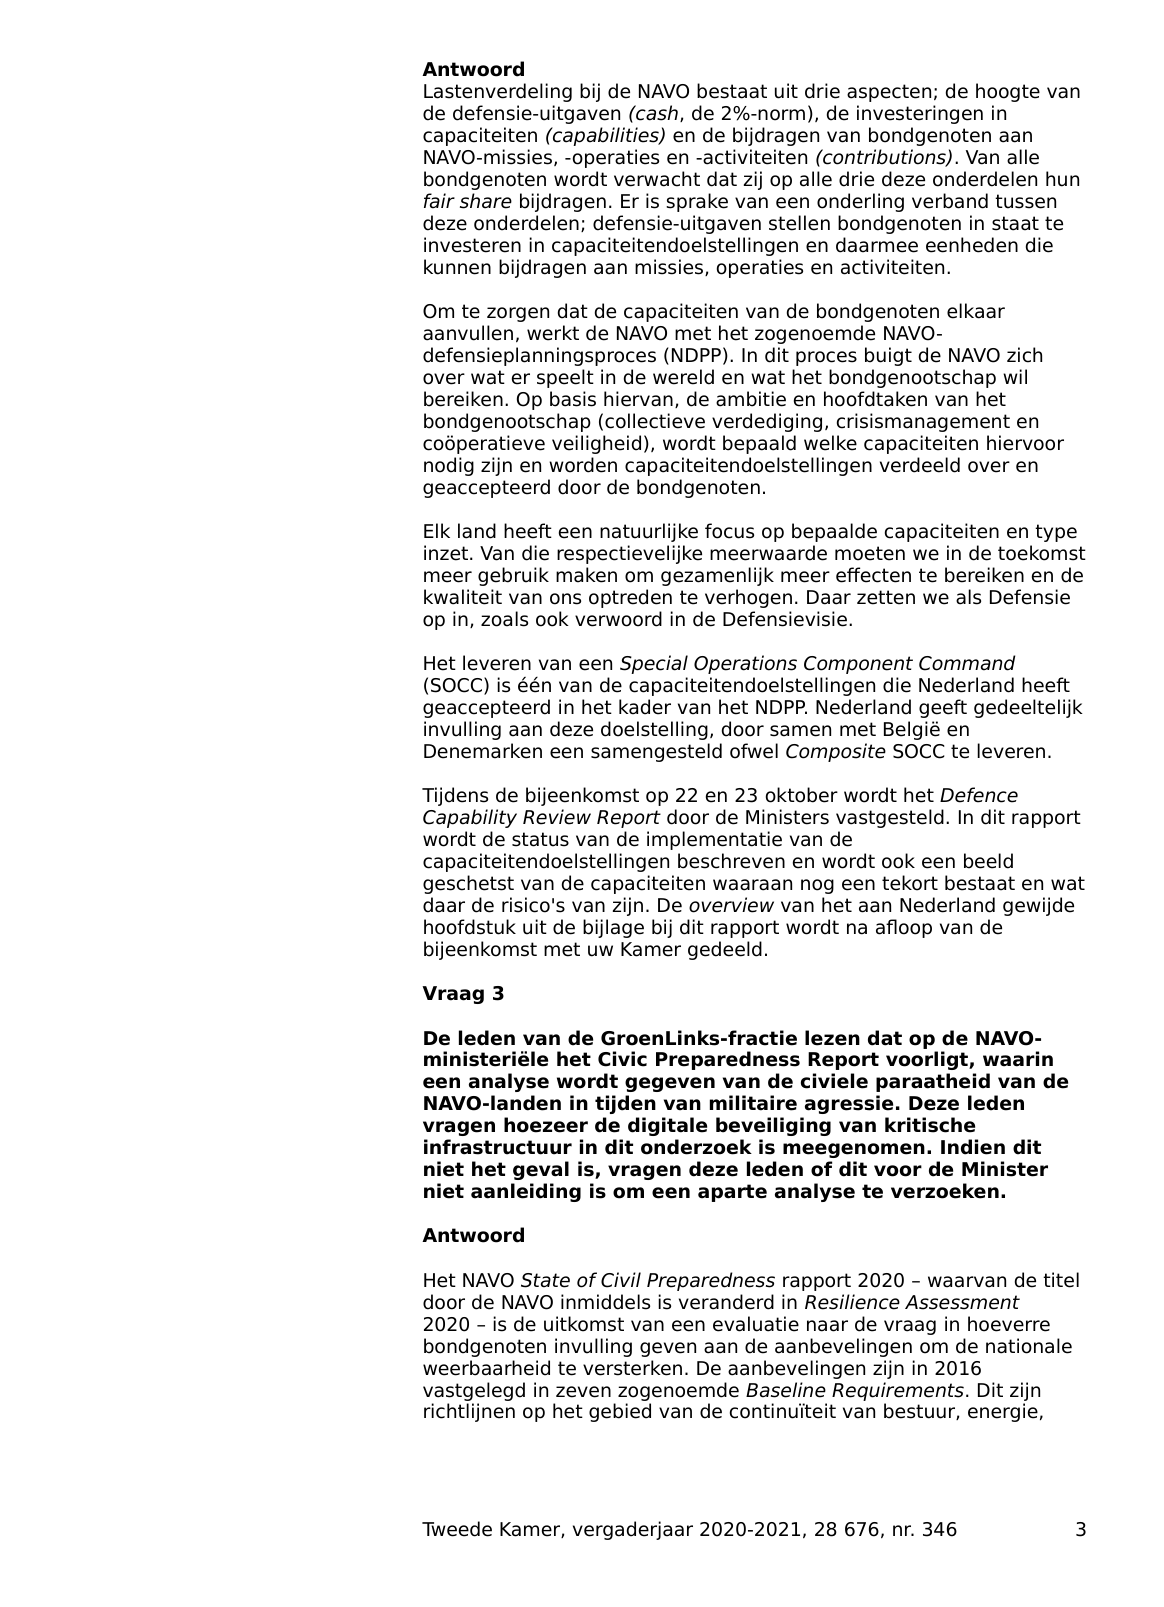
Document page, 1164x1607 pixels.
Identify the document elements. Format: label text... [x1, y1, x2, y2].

text Het leveren van een Special Operations Component Command (SOCC) is één van de capaciteitendoelstellingen die Nederland heeft geaccepteerd in het kader van het NDPP. Nederland geeft gedeeltelijk invulling aan deze doelstelling, door samen met België en Denemarken een samengesteld ofwel Composite SOCC te leveren. [422, 653, 1087, 763]
text De leden van de GroenLinks-fractie lezen dat op de NAVO-ministeriële het Civic Preparedness Report voorligt, waarin een analyse wordt gegeven van de civiele paraatheid van de NAVO-landen in tijden van militaire agressie. Deze leden vragen hoezeer de digitale beveiliging van kritische infrastructuur in dit onderzoek is meegenomen. Indien dit niet het geval is, vragen deze leden of dit voor de Minister niet aanleiding is om een aparte analyse te verzoeken. [422, 1027, 1087, 1203]
subtitle Antwoord [422, 1225, 1087, 1247]
subtitle Antwoord [422, 59, 1087, 81]
text Het NAVO State of Civil Preparedness rapport 2020 – waarvan de titel door de NAVO inmiddels is veranderd in Resilience Assessment 2020 – is de uitkomst van een evaluatie naar de vraag in hoeverre bondgenoten invulling geven aan de aanbevelingen om de nationale weerbaarheid te versterken. De aanbevelingen zijn in 2016 vastgelegd in zeven zogenoemde Baseline Requirements. Dit zijn richtlijnen op het gebied van de continuïteit van bestuur, energie, [422, 1269, 1087, 1423]
text Elk land heeft een natuurlijke focus op bepaalde capaciteiten en type inzet. Van die respectievelijke meerwaarde moeten we in de toekomst meer gebruik maken om gezamenlijk meer effecten te bereiken en de kwaliteit van ons optreden te verhogen. Daar zetten we als Defensie op in, zoals ook verwoord in de Defensievisie. [422, 521, 1087, 631]
text Tijdens de bijeenkomst op 22 en 23 oktober wordt het Defence Capability Review Report door de Ministers vastgesteld. In dit rapport wordt de status van de implementatie van de capaciteitendoelstellingen beschreven en wordt ook een beeld geschetst van de capaciteiten waaraan nog een tekort bestaat en wat daar de risico's van zijn. De overview van het aan Nederland gewijde hoofdstuk uit de bijlage bij dit rapport wordt na afloop van de bijeenkomst met uw Kamer gedeeld. [422, 785, 1087, 961]
text Lastenverdeling bij de NAVO bestaat uit drie aspecten; de hoogte van de defensie-uitgaven (cash, de 2%-norm), de investeringen in capaciteiten (capabilities) en de bijdragen van bondgenoten aan NAVO-missies, -operaties en -activiteiten (contributions). Van alle bondgenoten wordt verwacht dat zij op alle drie deze onderdelen hun fair share bijdragen. Er is sprake van een onderling verband tussen deze onderdelen; defensie-uitgaven stellen bondgenoten in staat te investeren in capaciteitendoelstellingen en daarmee eenheden die kunnen bijdragen aan missies, operaties en activiteiten. [422, 81, 1087, 279]
subtitle Vraag 3 [422, 983, 1087, 1005]
text Om te zorgen dat de capaciteiten van de bondgenoten elkaar aanvullen, werkt de NAVO met het zogenoemde NAVO-defensieplanningsproces (NDPP). In dit proces buigt de NAVO zich over wat er speelt in de wereld en wat het bondgenootschap wil bereiken. Op basis hiervan, de ambitie en hoofdtaken van het bondgenootschap (collectieve verdediging, crisismanagement en coöperatieve veiligheid), wordt bepaald welke capaciteiten hiervoor nodig zijn en worden capaciteitendoelstellingen verdeeld over en geaccepteerd door de bondgenoten. [422, 301, 1087, 499]
